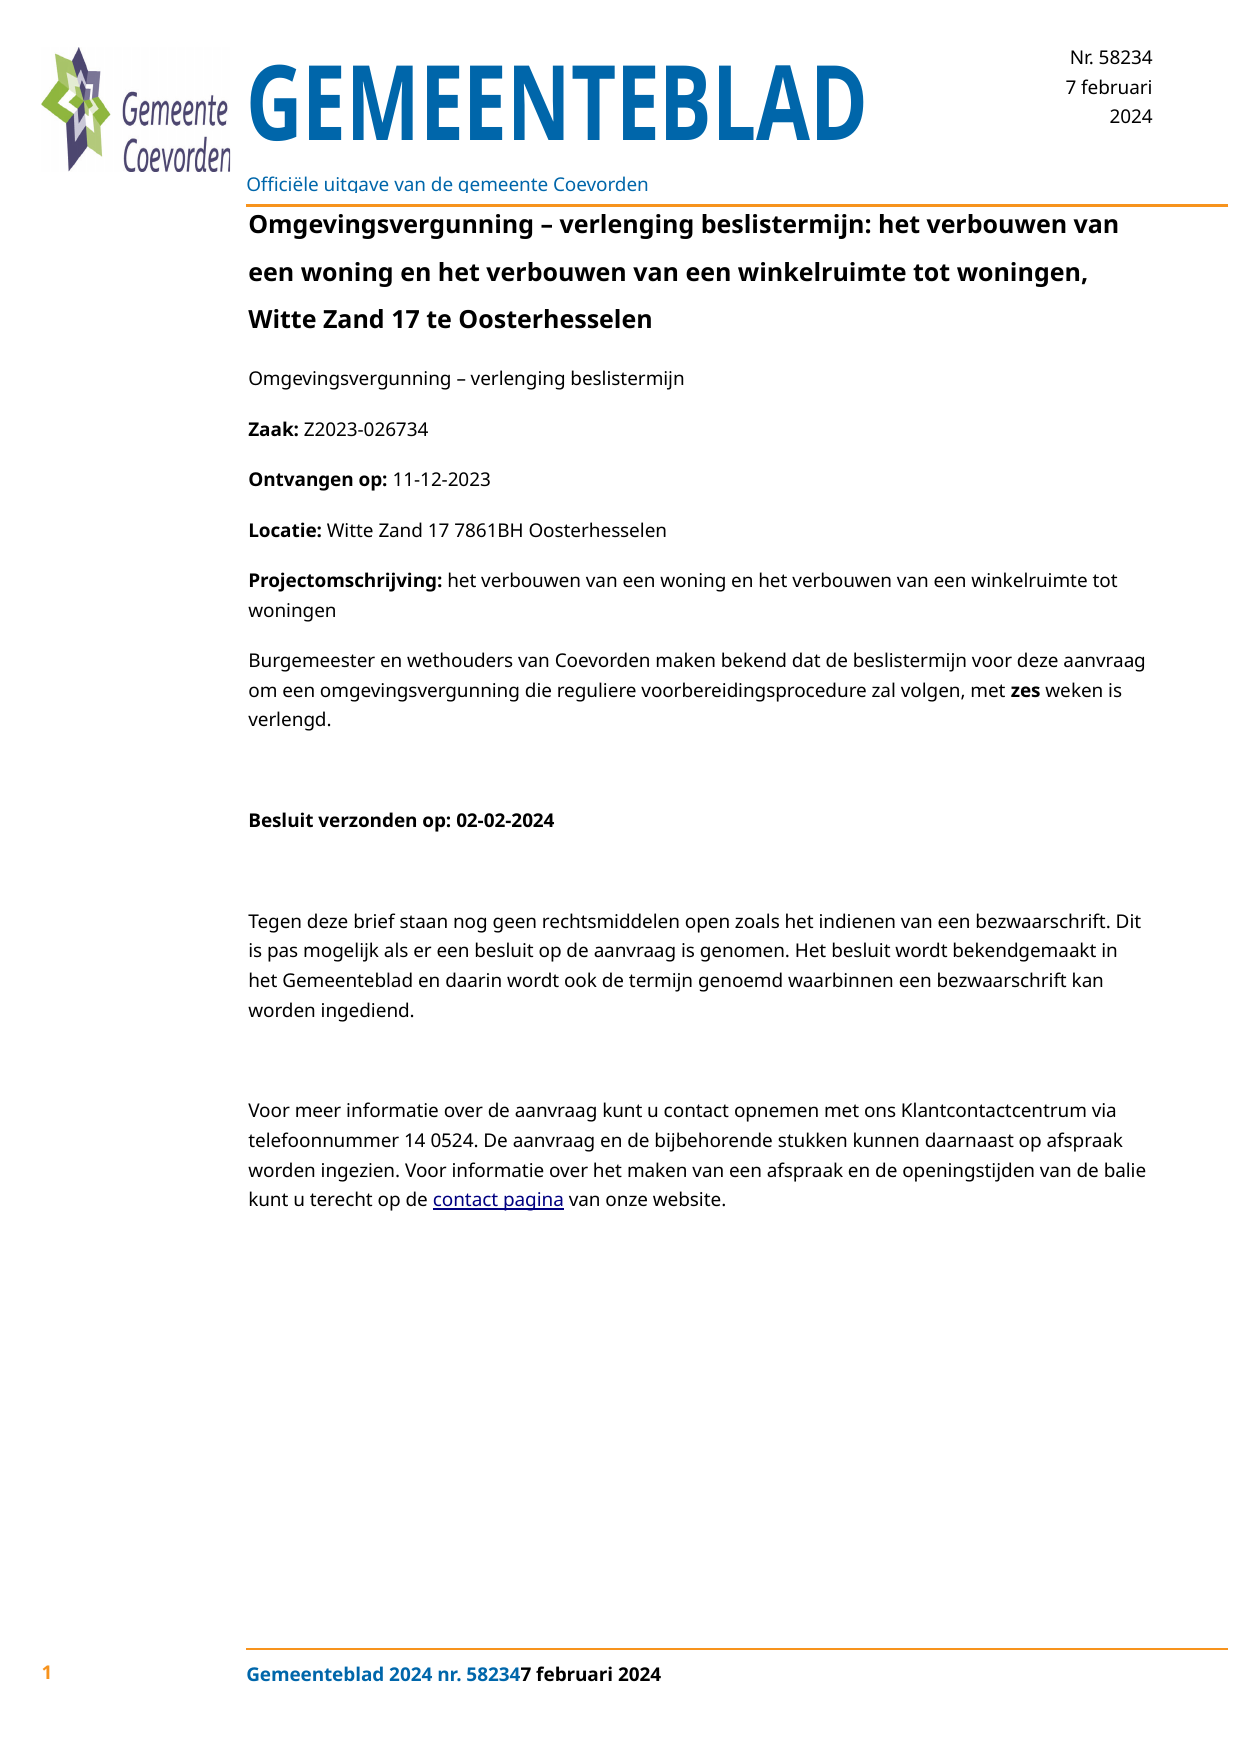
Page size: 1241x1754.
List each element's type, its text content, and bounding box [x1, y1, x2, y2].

text Omgevingsvergunning – verlenging beslistermijn: het verbouwen van een woning en het verbouwen van een winkelruimte tot woningen, Witte Zand 17 te Oosterhesselen [248, 207, 1152, 336]
text Locatie: Witte Zand 17 7861BH Oosterhesselen [248, 517, 1152, 542]
text Zaak: Z2023-026734 [248, 416, 1152, 442]
text Besluit verzonden op: 02-02-2024 [248, 807, 1152, 833]
text Burgemeester en wethouders van Coevorden maken bekend dat de beslistermijn voor deze aanvraag om een omgevingsvergunning die reguliere voorbereidingsprocedure zal volgen, met zes weken is verlengd. [248, 647, 1152, 732]
picture [41, 47, 231, 172]
text Ontvangen op: 11-12-2023 [248, 466, 1152, 492]
text Tegen deze brief staan nog geen rechtsmiddelen open zoals het indienen van een bezwaarschrift. Dit is pas mogelijk als er een besluit op de aanvraag is genomen. Het besluit wordt bekendgemaakt in het Gemeenteblad en daarin wordt ook de termijn genoemd waarbinnen een bezwaarschrift kan worden ingediend. [248, 908, 1152, 1022]
text Voor meer informatie over de aanvraag kunt u contact opnemen met ons Klantcontactcentrum via telefoonnummer 14 0524. De aanvraag en de bijbehorende stukken kunnen daarnaast op afspraak worden ingezien. Voor informatie over het maken van een afspraak en de openingstijden van de balie kunt u terecht op de contact pagina van onze website. [248, 1098, 1152, 1212]
text Projectomschrijving: het verbouwen van een woning en het verbouwen van een winkelruimte tot woningen [248, 567, 1152, 622]
text Omgevingsvergunning – verlenging beslistermijn [248, 366, 1152, 391]
